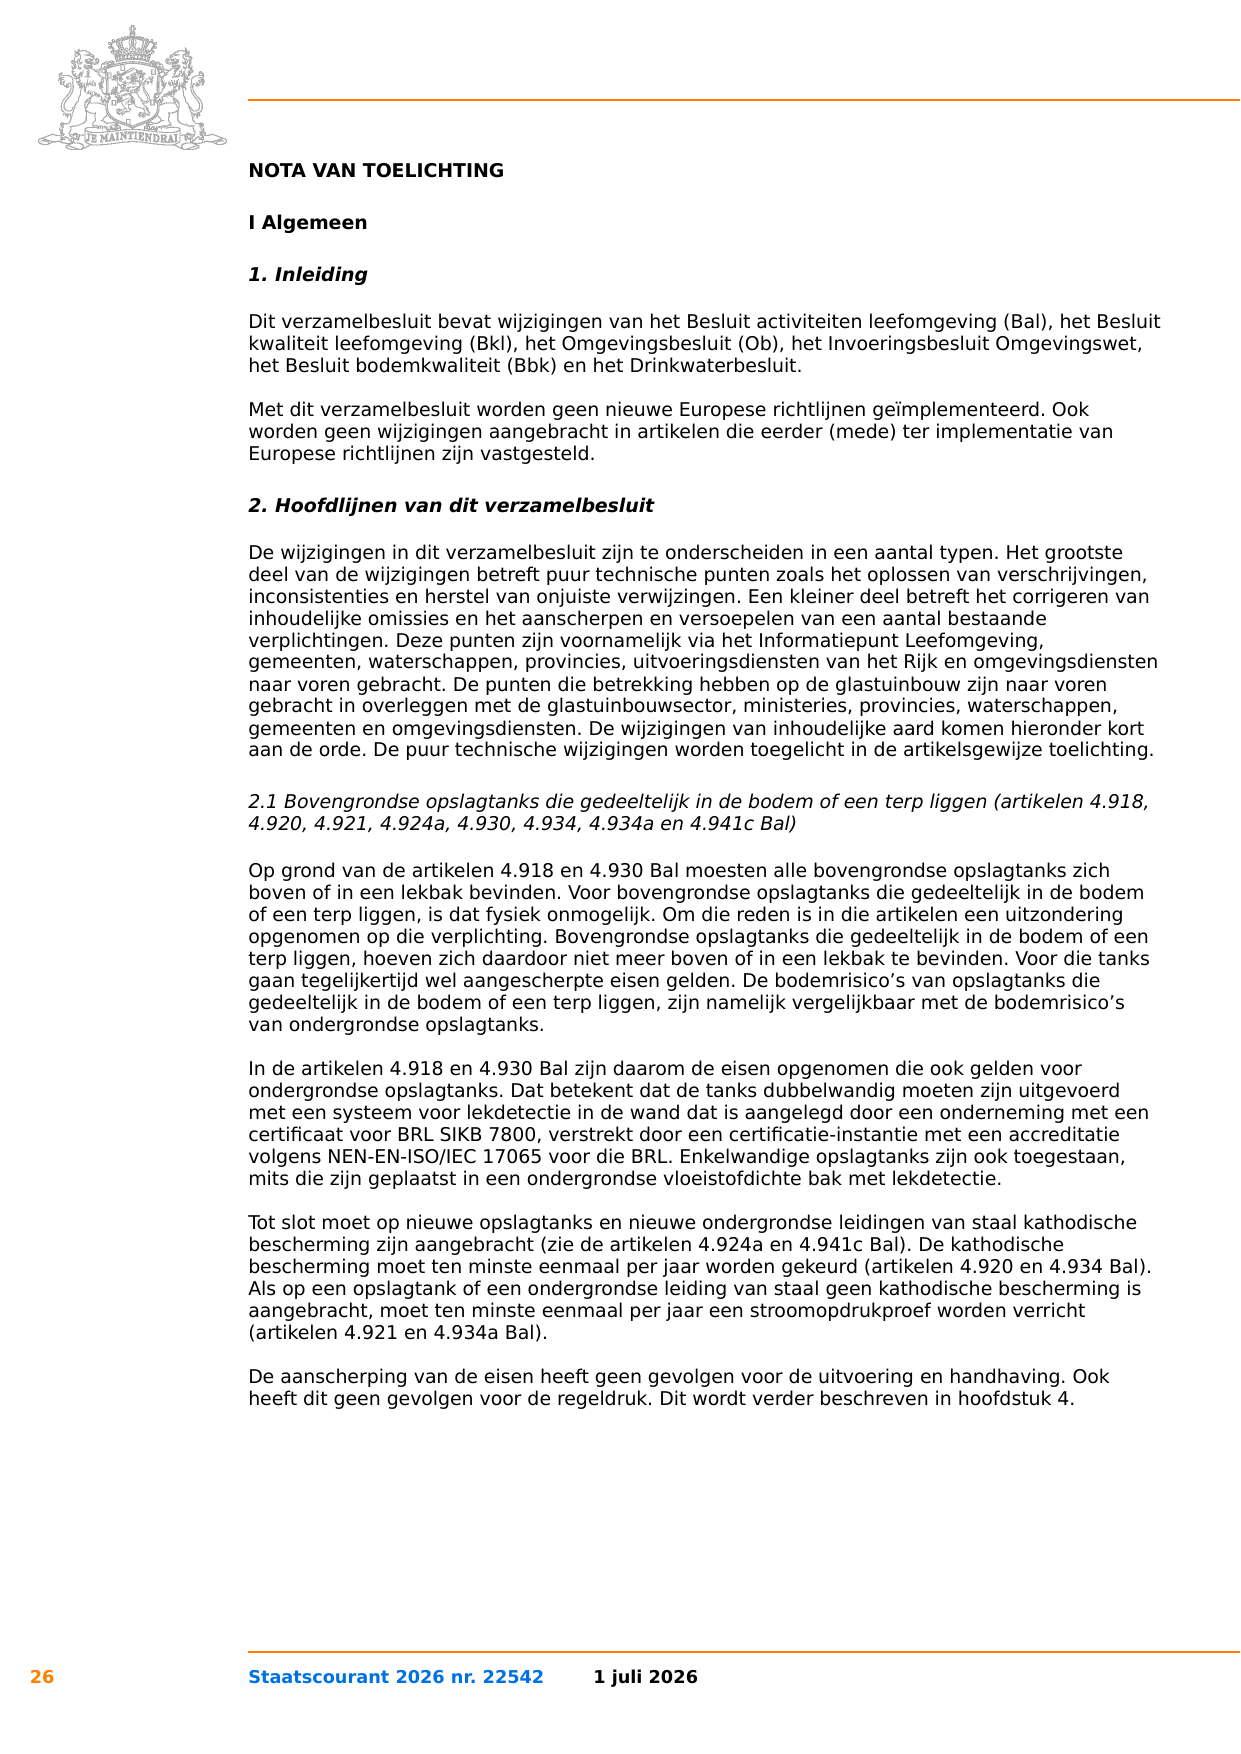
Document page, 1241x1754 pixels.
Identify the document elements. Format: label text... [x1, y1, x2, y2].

text De aanscherping van de eisen heeft geen gevolgen voor de uitvoering en handhaving. Ook heeft dit geen gevolgen voor de regeldruk. Dit wordt verder beschreven in hoofdstuk 4. [248, 1366, 1163, 1409]
subtitle I Algemeen [248, 212, 1163, 234]
picture [38, 25, 227, 150]
subtitle 1. Inleiding [248, 264, 1163, 286]
subtitle 2.1 Bovengrondse opslagtanks die gedeeltelijk in de bodem of een terp liggen (artikelen 4.918, 4.920, 4.921, 4.924a, 4.930, 4.934, 4.934a en 4.941c Bal) [248, 791, 1163, 835]
text In de artikelen 4.918 en 4.930 Bal zijn daarom de eisen opgenomen die ook gelden voor ondergrondse opslagtanks. Dat betekent dat de tanks dubbelwandig moeten zijn uitgevoerd met een systeem voor lekdetectie in de wand dat is aangelegd door een onderneming met een certificaat voor BRL SIKB 7800, verstrekt door een certificatie-instantie met een accreditatie volgens NEN-EN-ISO/IEC 17065 voor die BRL. Enkelwandige opslagtanks zijn ook toegestaan, mits die zijn geplaatst in een ondergrondse vloeistofdichte bak met lekdetectie. [248, 1058, 1163, 1190]
subtitle NOTA VAN TOELICHTING [248, 160, 1163, 182]
text Met dit verzamelbesluit worden geen nieuwe Europese richtlijnen geïmplementeerd. Ook worden geen wijzigingen aangebracht in artikelen die eerder (mede) ter implementatie van Europese richtlijnen zijn vastgesteld. [248, 399, 1163, 464]
subtitle 2. Hoofdlijnen van dit verzamelbesluit [248, 494, 1163, 517]
text Tot slot moet op nieuwe opslagtanks en nieuwe ondergrondse leidingen van staal kathodische bescherming zijn aangebracht (zie de artikelen 4.924a en 4.941c Bal). De kathodische bescherming moet ten minste eenmaal per jaar worden gekeurd (artikelen 4.920 en 4.934 Bal). Als op een opslagtank of een ondergrondse leiding van staal geen kathodische bescherming is aangebracht, moet ten minste eenmaal per jaar een stroomopdrukproef worden verricht (artikelen 4.921 en 4.934a Bal). [248, 1212, 1163, 1344]
text De wijzigingen in dit verzamelbesluit zijn te onderscheiden in een aantal typen. Het grootste deel van de wijzigingen betreft puur technische punten zoals het oplossen van verschrijvingen, inconsistenties en herstel van onjuiste verwijzingen. Een kleiner deel betreft het corrigeren van inhoudelijke omissies en het aanscherpen en versoepelen van een aantal bestaande verplichtingen. Deze punten zijn voornamelijk via het Informatiepunt Leefomgeving, gemeenten, waterschappen, provincies, uitvoeringsdiensten van het Rijk en omgevingsdiensten naar voren gebracht. De punten die betrekking hebben op de glastuinbouw zijn naar voren gebracht in overleggen met de glastuinbouwsector, ministeries, provincies, waterschappen, gemeenten en omgevingsdiensten. De wijzigingen van inhoudelijke aard komen hieronder kort aan de orde. De puur technische wijzigingen worden toegelicht in de artikelsgewijze toelichting. [248, 542, 1163, 761]
text Op grond van de artikelen 4.918 en 4.930 Bal moesten alle bovengrondse opslagtanks zich boven of in een lekbak bevinden. Voor bovengrondse opslagtanks die gedeeltelijk in de bodem of een terp liggen, is dat fysiek onmogelijk. Om die reden is in die artikelen een uitzondering opgenomen op die verplichting. Bovengrondse opslagtanks die gedeeltelijk in de bodem of een terp liggen, hoeven zich daardoor niet meer boven of in een lekbak te bevinden. Voor die tanks gaan tegelijkertijd wel aangescherpte eisen gelden. De bodemrisico’s van opslagtanks die gedeeltelijk in de bodem of een terp liggen, zijn namelijk vergelijkbaar met de bodemrisico’s van ondergrondse opslagtanks. [248, 860, 1163, 1036]
text Dit verzamelbesluit bevat wijzigingen van het Besluit activiteiten leefomgeving (Bal), het Besluit kwaliteit leefomgeving (Bkl), het Omgevingsbesluit (Ob), het Invoeringsbesluit Omgevingswet, het Besluit bodemkwaliteit (Bbk) en het Drinkwaterbesluit. [248, 311, 1163, 377]
